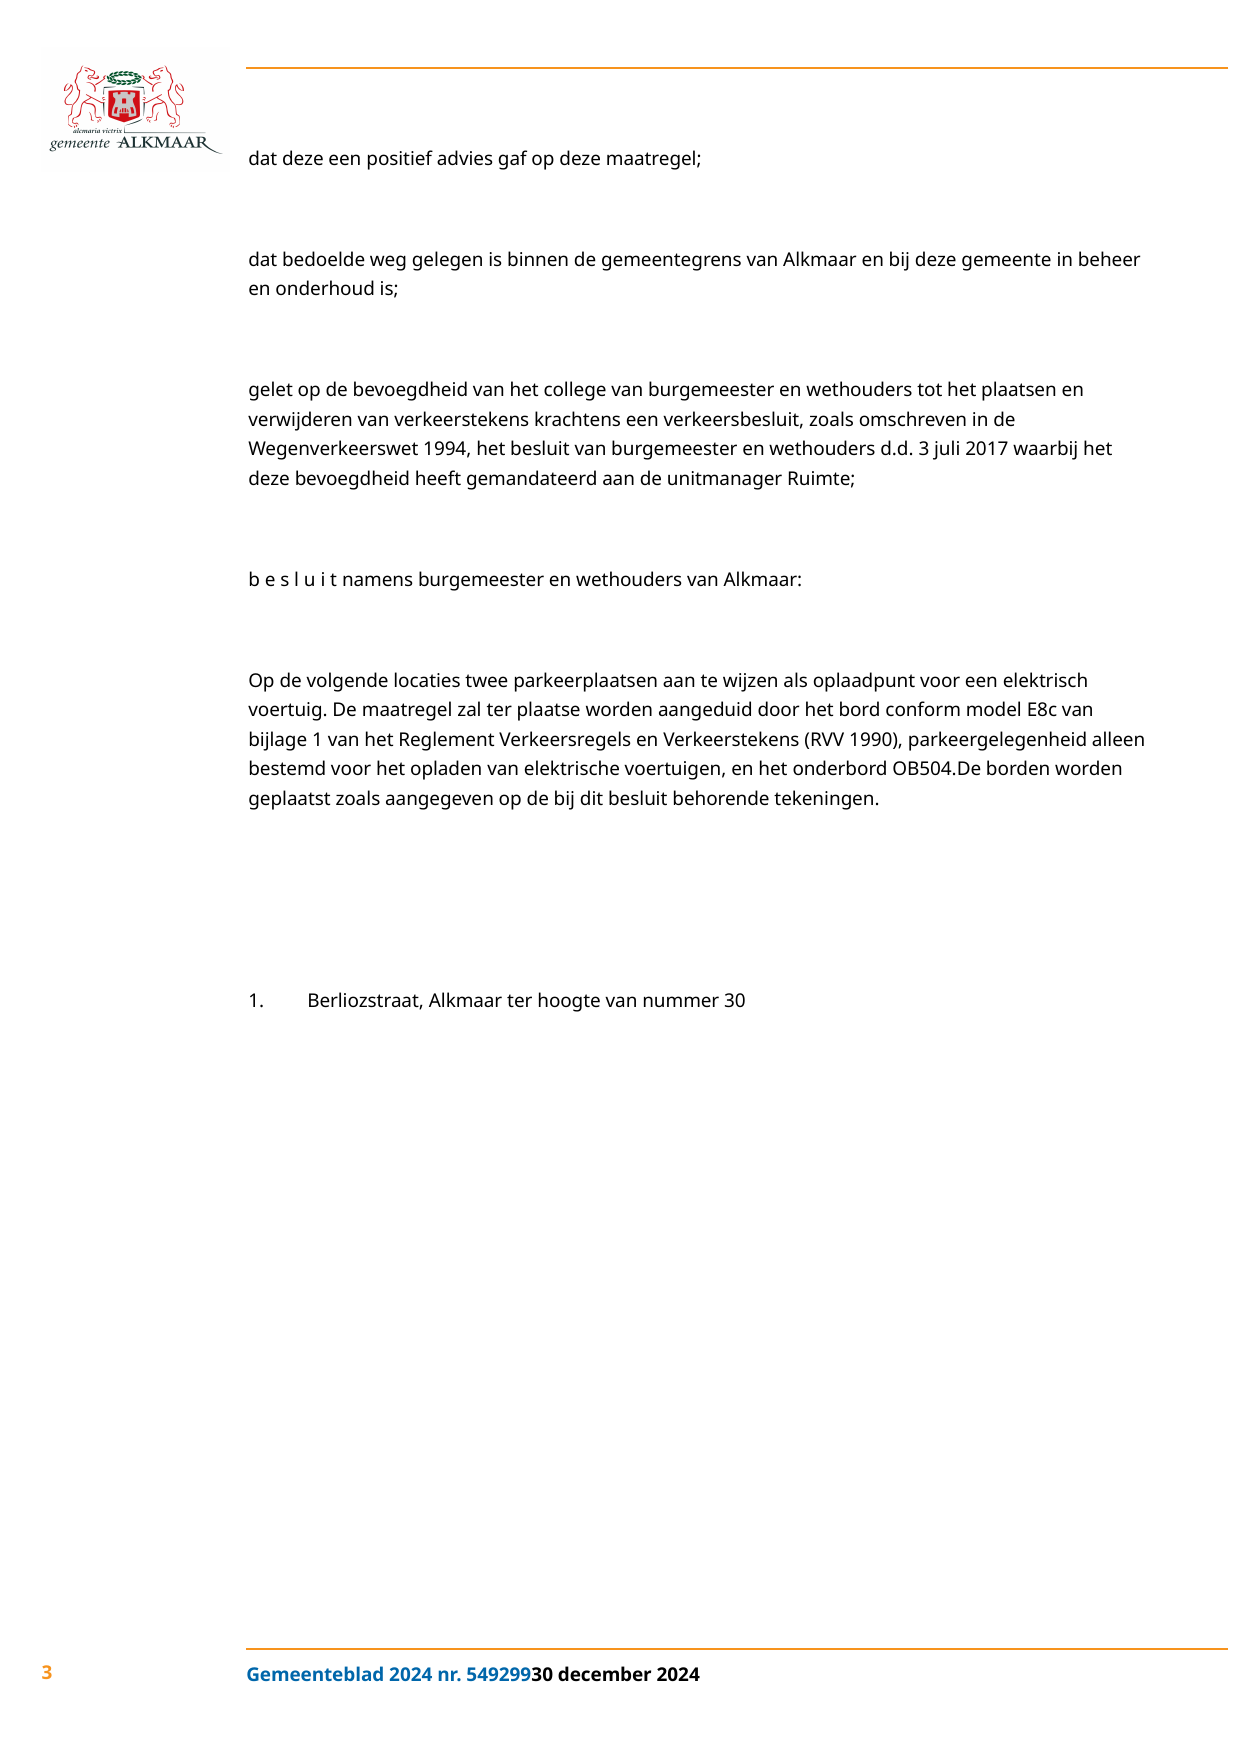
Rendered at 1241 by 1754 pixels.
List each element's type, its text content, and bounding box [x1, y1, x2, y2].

picture [41, 47, 231, 172]
text Op de volgende locaties twee parkeerplaatsen aan te wijzen als oplaadpunt voor een elektrisch voertuig. De maatregel zal ter plaatse worden aangeduid door het bord conform model E8c van bijlage 1 van het Reglement Verkeersregels en Verkeerstekens (RVV 1990), parkeergelegenheid alleen bestemd voor het opladen van elektrische voertuigen, en het onderbord OB504.De borden worden geplaatst zoals aangegeven op de bij dit besluit behorende tekeningen. [248, 667, 1152, 811]
text b e s l u i t namens burgemeester en wethouders van Alkmaar: [248, 566, 1152, 592]
text dat bedoelde weg gelegen is binnen de gemeentegrens van Alkmaar en bij deze gemeente in beheer en onderhoud is; [248, 246, 1152, 301]
text dat deze een positief advies gaf op deze maatregel; [248, 145, 1152, 171]
text gelet op de bevoegdheid van het college van burgemeester en wethouders tot het plaatsen en verwijderen van verkeerstekens krachtens een verkeersbesluit, zoals omschreven in de Wegenverkeerswet 1994, het besluit van burgemeester en wethouders d.d. 3 juli 2017 waarbij het deze bevoegdheid heeft gemandateerd aan de unitmanager Ruimte; [248, 376, 1152, 491]
list Berliozstraat, Alkmaar ter hoogte van nummer 30 [248, 987, 1152, 1013]
